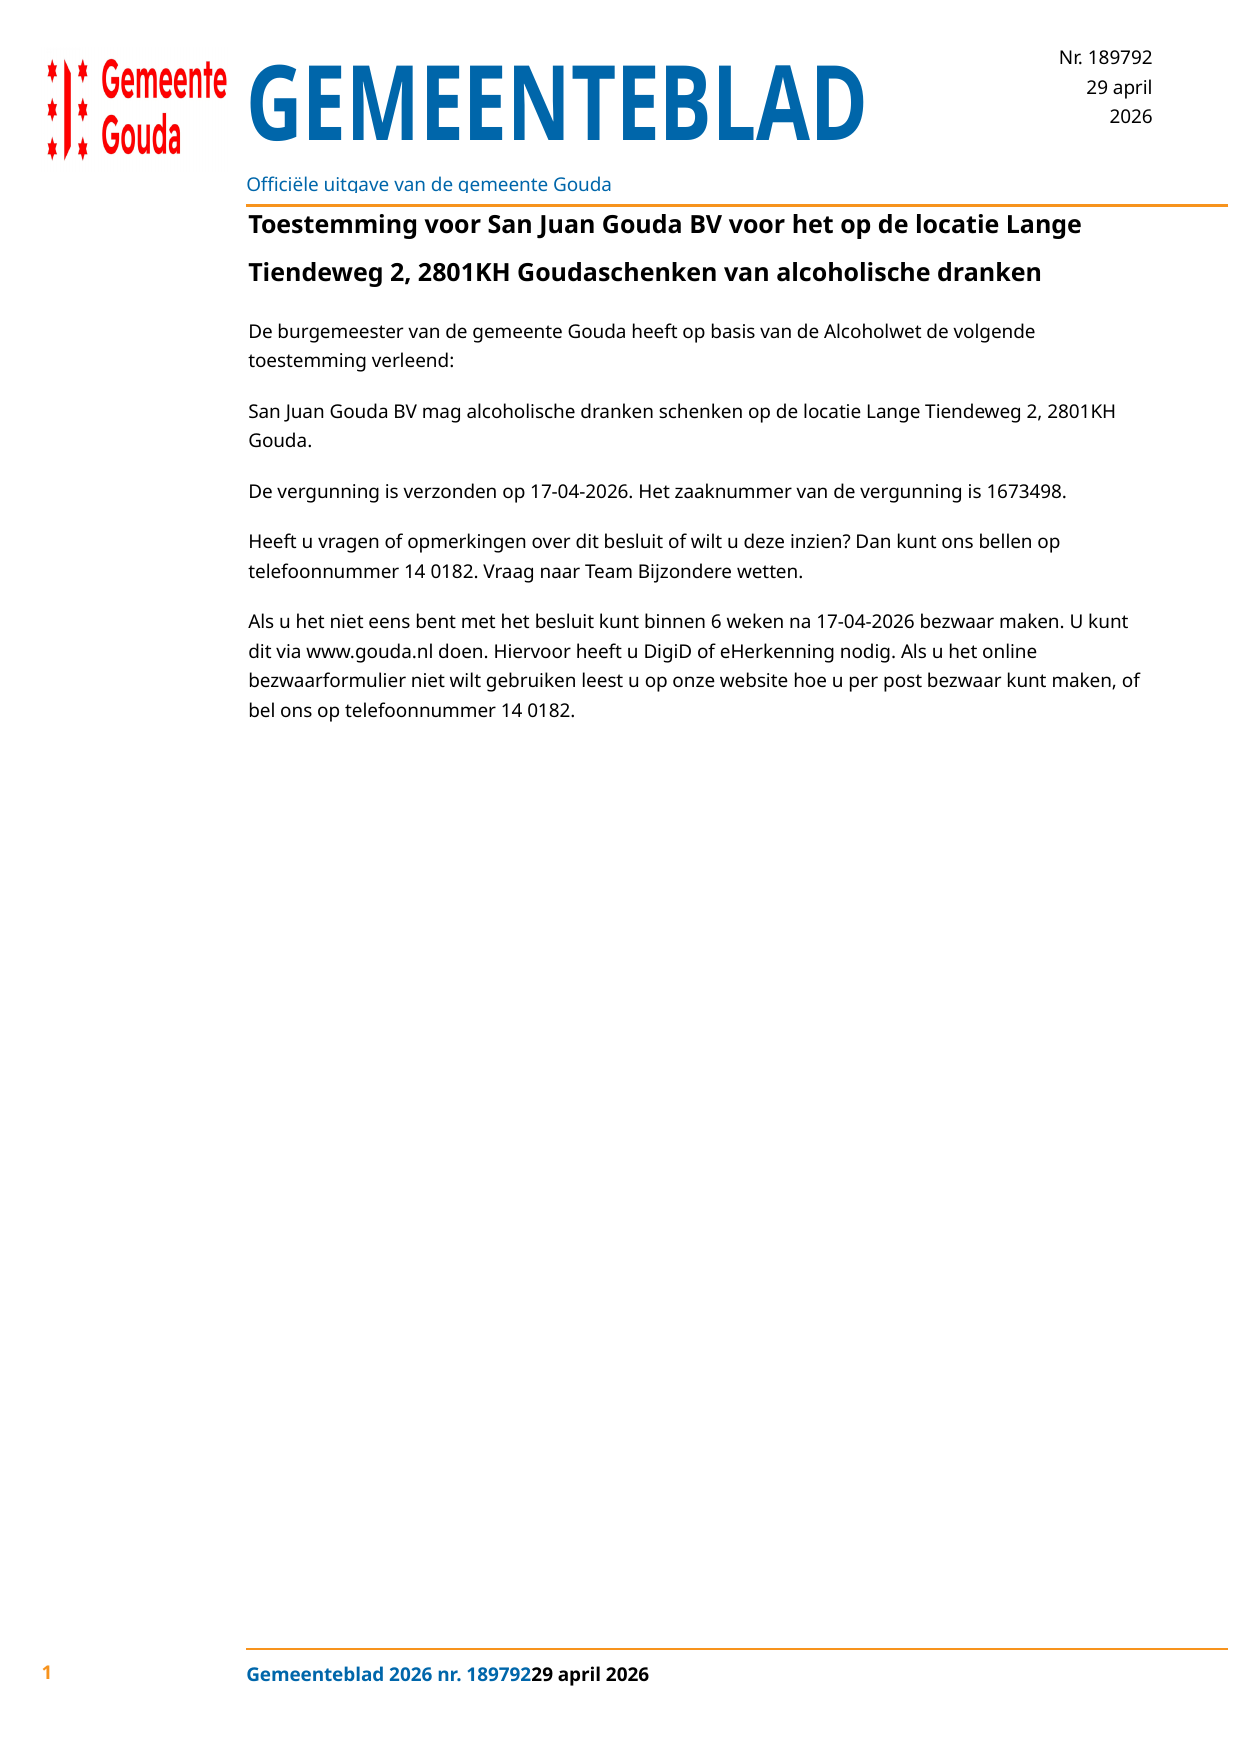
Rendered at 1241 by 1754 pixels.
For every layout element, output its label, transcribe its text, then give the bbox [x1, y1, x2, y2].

text San Juan Gouda BV mag alcoholische dranken schenken op de locatie Lange Tiendeweg 2, 2801KH Gouda. [248, 398, 1152, 453]
picture [41, 47, 231, 172]
text De vergunning is verzonden op 17-04-2026. Het zaaknummer van de vergunning is 1673498. [248, 478, 1152, 504]
text Als u het niet eens bent met het besluit kunt binnen 6 weken na 17-04-2026 bezwaar maken. U kunt dit via www.gouda.nl doen. Hiervoor heeft u DigiD of eHerkenning nodig. Als u het online bezwaarformulier niet wilt gebruiken leest u op onze website hoe u per post bezwaar kunt maken, of bel ons op telefoonnummer 14 0182. [248, 608, 1152, 723]
text De burgemeester van de gemeente Gouda heeft op basis van de Alcoholwet de volgende toestemming verleend: [248, 318, 1152, 373]
text Toestemming voor San Juan Gouda BV voor het op de locatie Lange Tiendeweg 2, 2801KH Goudaschenken van alcoholische dranken [248, 207, 1152, 288]
text Heeft u vragen of opmerkingen over dit besluit of wilt u deze inzien? Dan kunt ons bellen op telefoonnummer 14 0182. Vraag naar Team Bijzondere wetten. [248, 528, 1152, 584]
